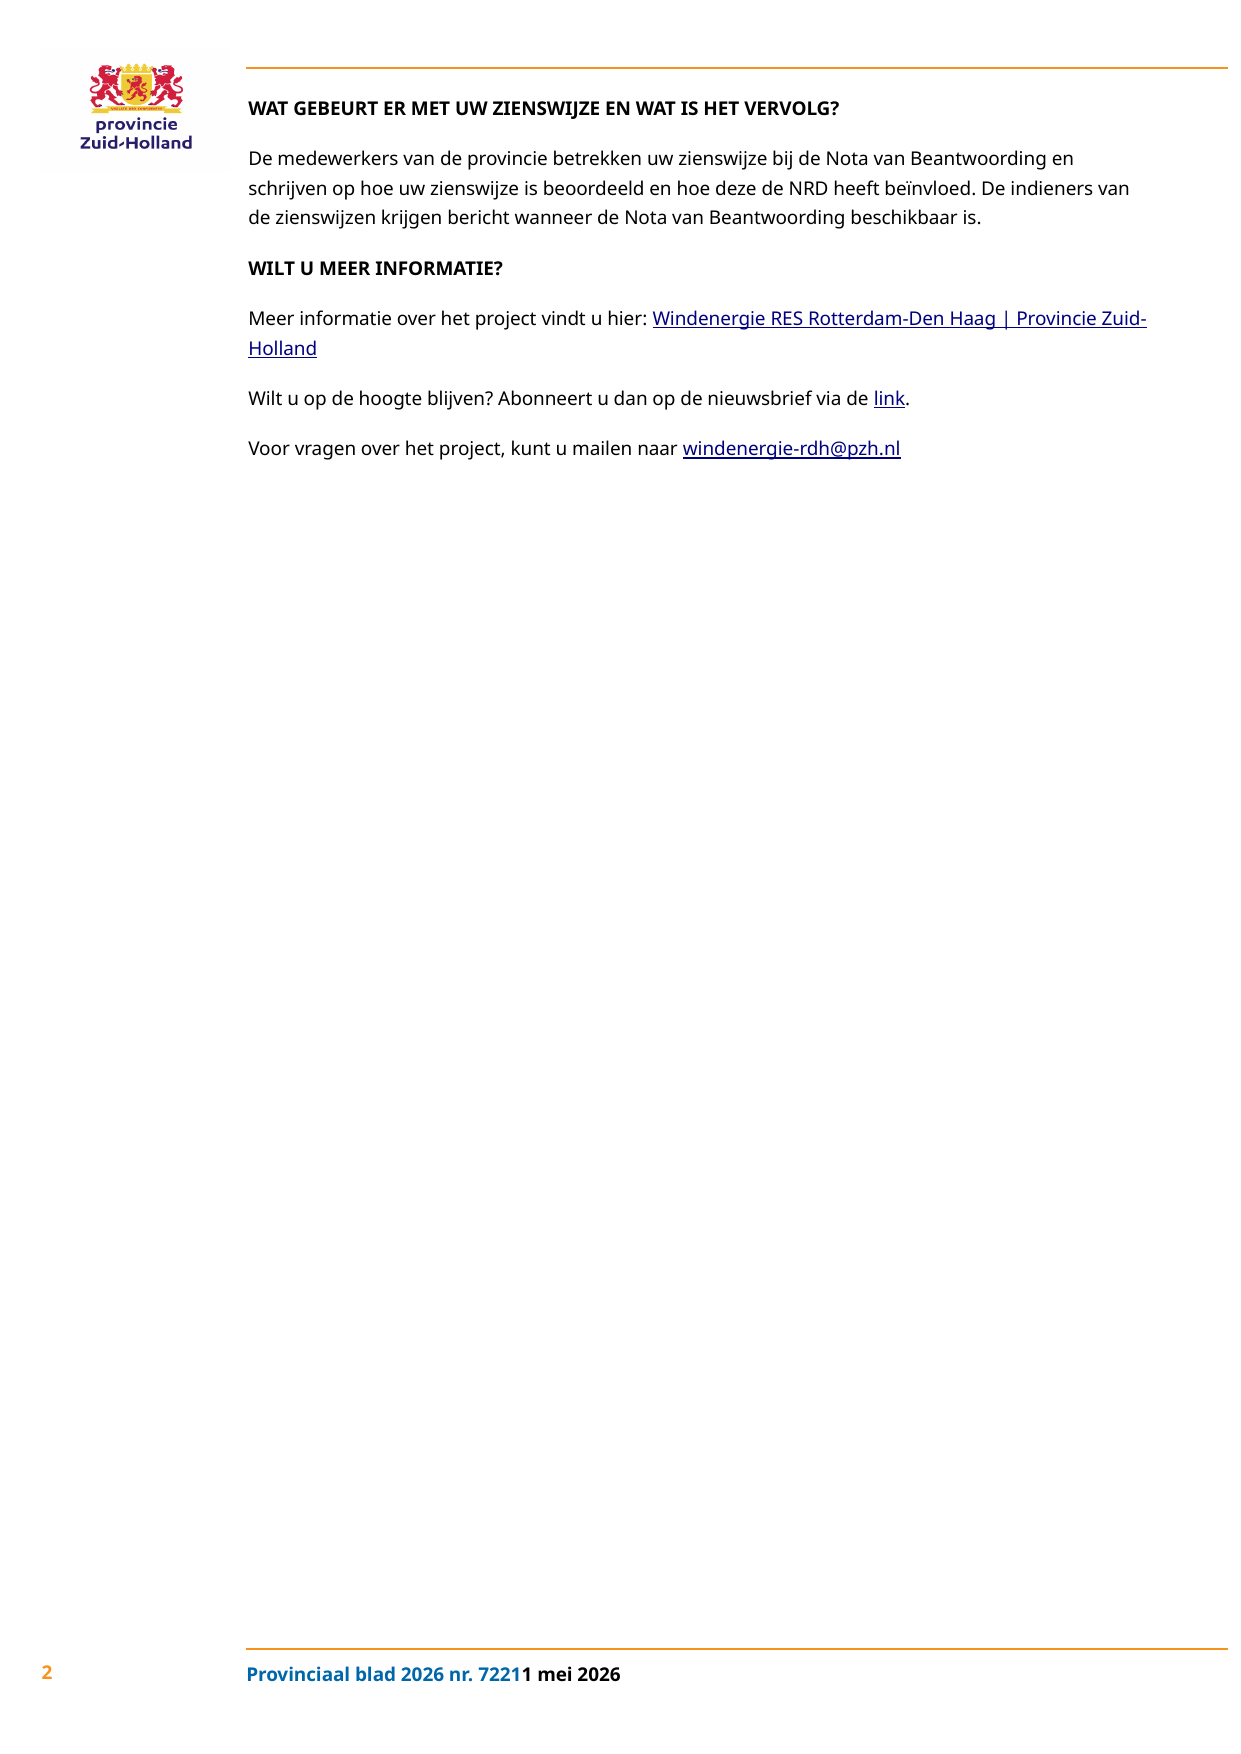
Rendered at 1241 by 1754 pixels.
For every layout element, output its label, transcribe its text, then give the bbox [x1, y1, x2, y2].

text Wilt u op de hoogte blijven? Abonneert u dan op de nieuwsbrief via de link. [248, 385, 1152, 411]
text Meer informatie over het project vindt u hier: Windenergie RES Rotterdam-Den Haag | Provincie Zuid-Holland [248, 305, 1152, 361]
text WAT GEBEURT ER MET UW ZIENSWIJZE EN WAT IS HET VERVOLG? [248, 95, 1152, 121]
text WILT U MEER INFORMATIE? [248, 255, 1152, 281]
text Voor vragen over het project, kunt u mailen naar windenergie-rdh@pzh.nl [248, 436, 1152, 461]
picture [41, 47, 231, 172]
text De medewerkers van de provincie betrekken uw zienswijze bij de Nota van Beantwoording en schrijven op hoe uw zienswijze is beoordeeld en hoe deze de NRD heeft beïnvloed. De indieners van de zienswijzen krijgen bericht wanneer de Nota van Beantwoording beschikbaar is. [248, 145, 1152, 230]
